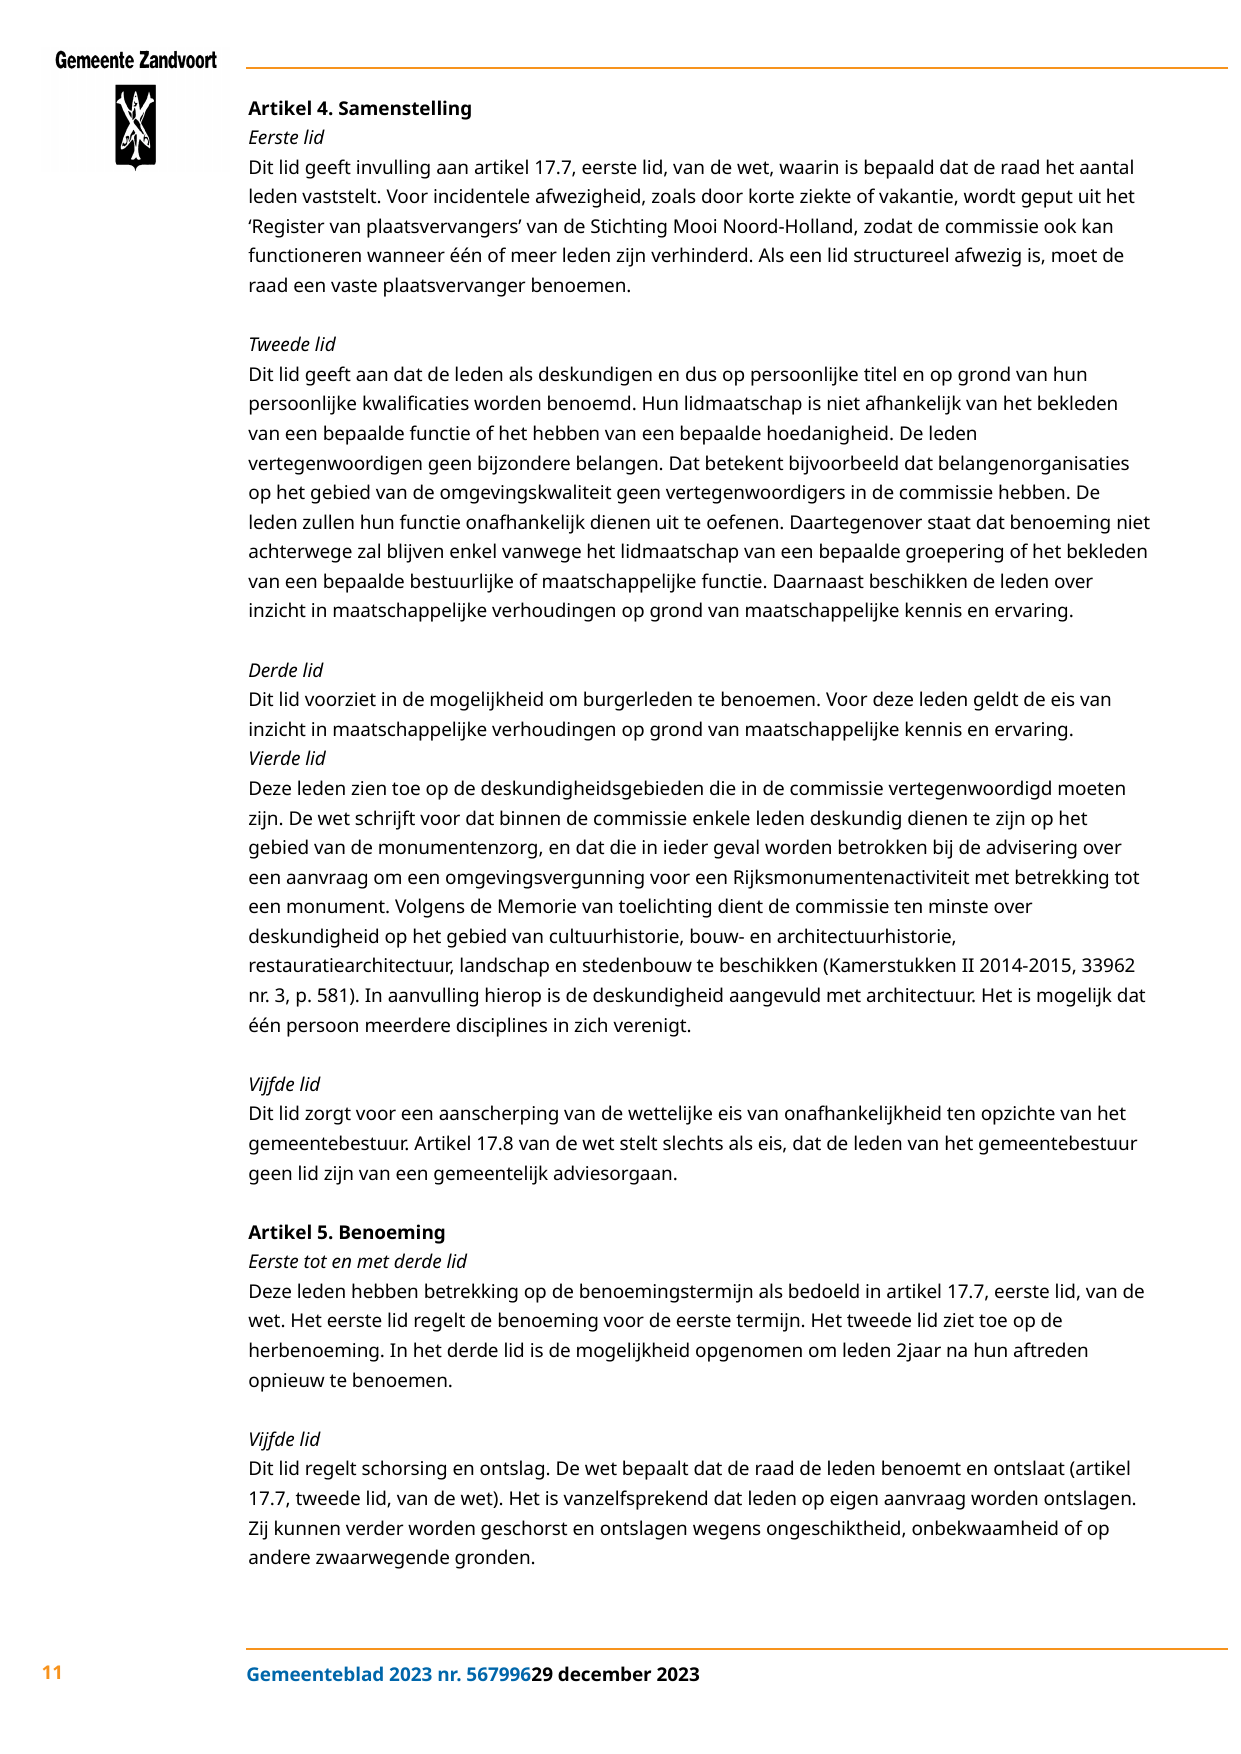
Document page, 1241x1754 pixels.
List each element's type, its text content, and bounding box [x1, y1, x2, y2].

text Dit lid voorziet in de mogelijkheid om burgerleden te benoemen. Voor deze leden geldt de eis van inzicht in maatschappelijke verhoudingen op grond van maatschappelijke kennis en ervaring. [248, 686, 1152, 742]
text Deze leden hebben betrekking op de benoemingstermijn als bedoeld in artikel 17.7, eerste lid, van de wet. Het eerste lid regelt de benoeming voor de eerste termijn. Het tweede lid ziet toe op de herbenoeming. In het derde lid is de mogelijkheid opgenomen om leden 2jaar na hun aftreden opnieuw te benoemen. [248, 1278, 1152, 1393]
text Vijfde lid [248, 1426, 1152, 1452]
text Eerste tot en met derde lid [248, 1248, 1152, 1274]
text Tweede lid [248, 331, 1152, 357]
text Artikel 4. Samenstelling [248, 95, 1152, 121]
picture [41, 47, 231, 172]
text Deze leden zien toe op de deskundigheidsgebieden die in de commissie vertegenwoordigd moeten zijn. De wet schrijft voor dat binnen de commissie enkele leden deskundig dienen te zijn op het gebied van de monumentenzorg, en dat die in ieder geval worden betrokken bij de advisering over een aanvraag om een omgevingsvergunning voor een Rijksmonumentenactiviteit met betrekking tot een monument. Volgens de Memorie van toelichting dient de commissie ten minste over deskundigheid op het gebied van cultuurhistorie, bouw- en architectuurhistorie, restauratiearchitectuur, landschap en stedenbouw te beschikken (Kamerstukken II 2014-2015, 33962 nr. 3, p. 581). In aanvulling hierop is de deskundigheid aangevuld met architectuur. Het is mogelijk dat één persoon meerdere disciplines in zich verenigt. [248, 775, 1152, 1038]
text Vijfde lid [248, 1071, 1152, 1097]
text Dit lid geeft invulling aan artikel 17.7, eerste lid, van de wet, waarin is bepaald dat de raad het aantal leden vaststelt. Voor incidentele afwezigheid, zoals door korte ziekte of vakantie, wordt geput uit het ‘Register van plaatsvervangers’ van de Stichting Mooi Noord-Holland, zodat de commissie ook kan functioneren wanneer één of meer leden zijn verhinderd. Als een lid structureel afwezig is, moet de raad een vaste plaatsvervanger benoemen. [248, 154, 1152, 298]
text Dit lid regelt schorsing en ontslag. De wet bepaalt dat de raad de leden benoemt en ontslaat (artikel 17.7, tweede lid, van de wet). Het is vanzelfsprekend dat leden op eigen aanvraag worden ontslagen. Zij kunnen verder worden geschorst en ontslagen wegens ongeschiktheid, onbekwaamheid of op andere zwaarwegende gronden. [248, 1456, 1152, 1570]
text Dit lid zorgt voor een aanscherping van de wettelijke eis van onafhankelijkheid ten opzichte van het gemeentebestuur. Artikel 17.8 van de wet stelt slechts als eis, dat de leden van het gemeentebestuur geen lid zijn van een gemeentelijk adviesorgaan. [248, 1101, 1152, 1186]
text Derde lid [248, 657, 1152, 683]
text Vierde lid [248, 746, 1152, 771]
text Dit lid geeft aan dat de leden als deskundigen en dus op persoonlijke titel en op grond van hun persoonlijke kwalificaties worden benoemd. Hun lidmaatschap is niet afhankelijk van het bekleden van een bepaalde functie of het hebben van een bepaalde hoedanigheid. De leden vertegenwoordigen geen bijzondere belangen. Dat betekent bijvoorbeeld dat belangenorganisaties op het gebied van de omgevingskwaliteit geen vertegenwoordigers in de commissie hebben. De leden zullen hun functie onafhankelijk dienen uit te oefenen. Daartegenover staat dat benoeming niet achterwege zal blijven enkel vanwege het lidmaatschap van een bepaalde groepering of het bekleden van een bepaalde bestuurlijke of maatschappelijke functie. Daarnaast beschikken de leden over inzicht in maatschappelijke verhoudingen op grond van maatschappelijke kennis en ervaring. [248, 361, 1152, 623]
text Eerste lid [248, 124, 1152, 150]
text Artikel 5. Benoeming [248, 1219, 1152, 1245]
